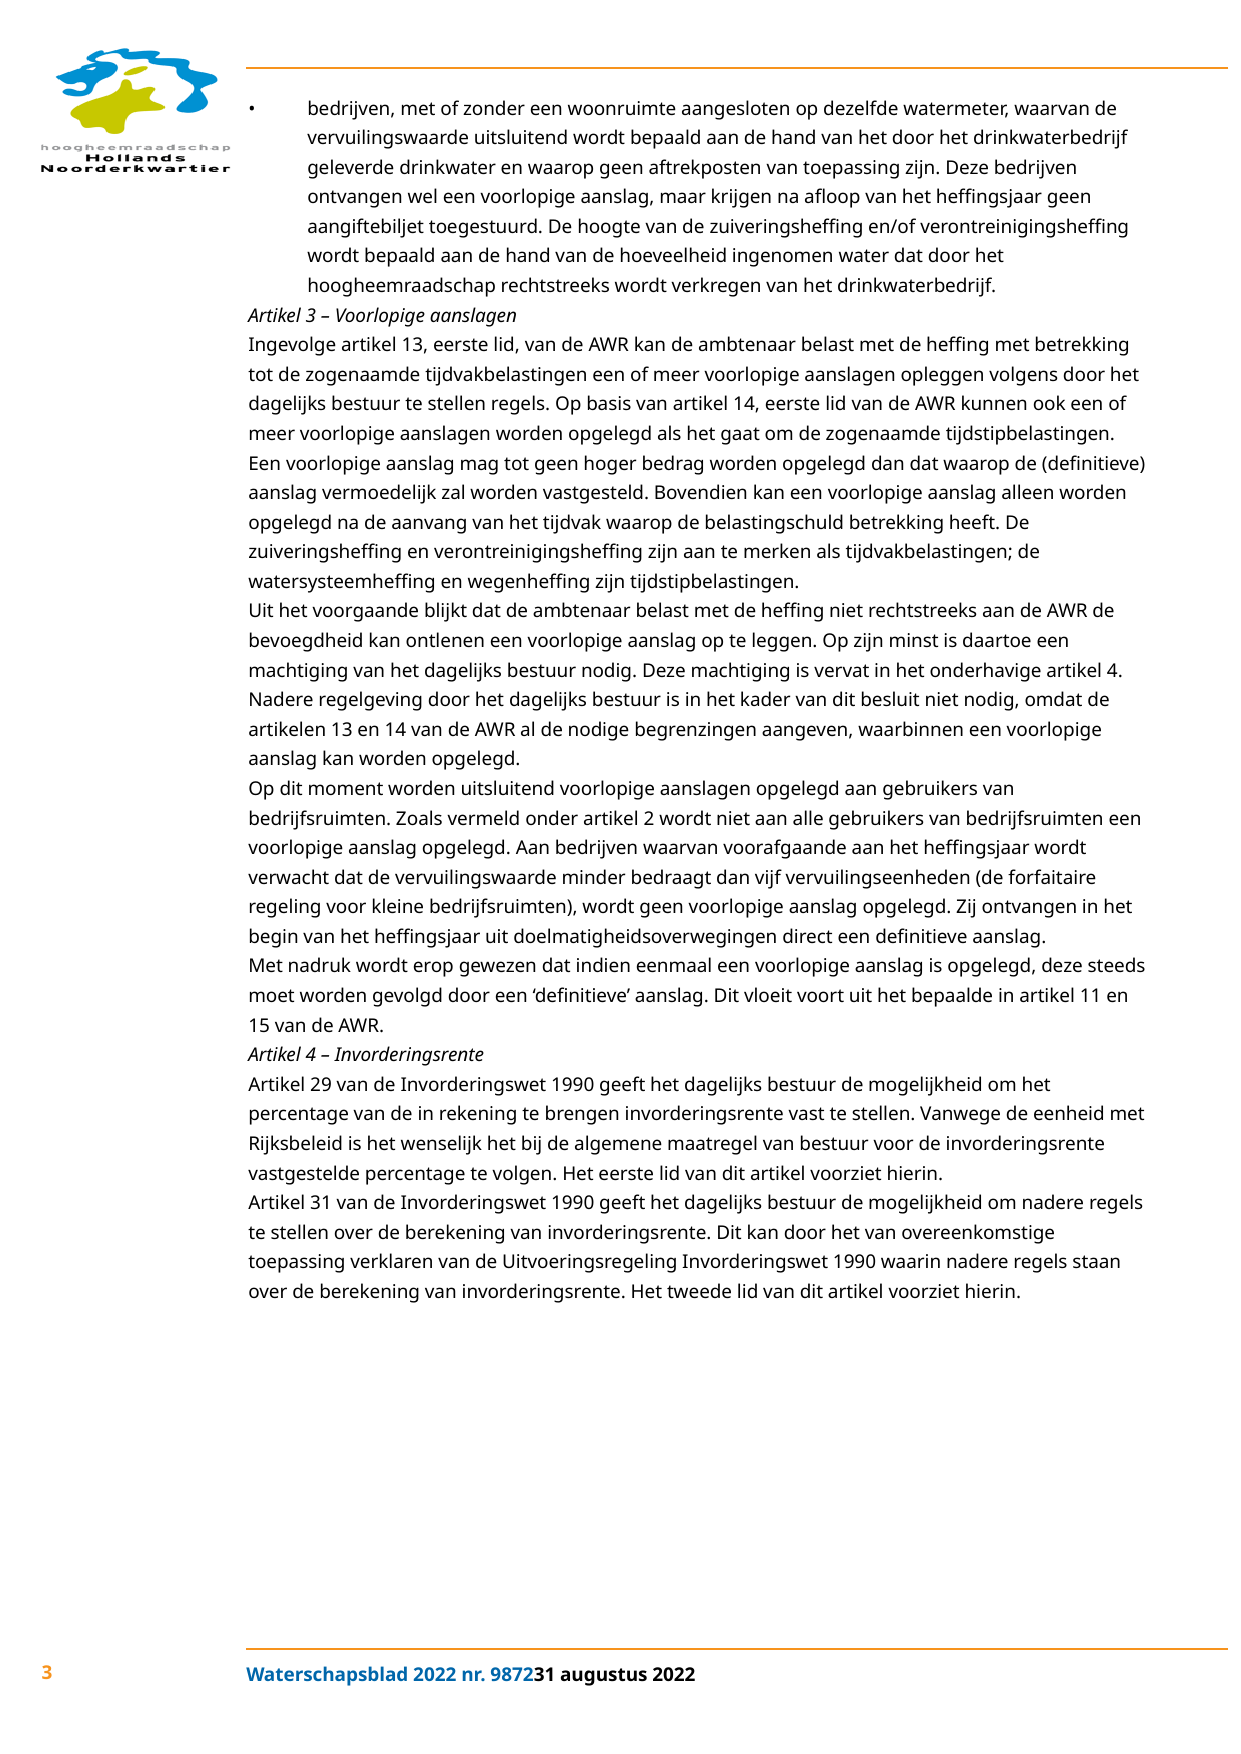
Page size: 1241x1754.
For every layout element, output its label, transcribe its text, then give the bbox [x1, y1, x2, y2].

text Artikel 3 – Voorlopige aanslagen [248, 302, 1152, 328]
text Uit het voorgaande blijkt dat de ambtenaar belast met de heffing niet rechtstreeks aan de AWR de bevoegdheid kan ontlenen een voorlopige aanslag op te leggen. Op zijn minst is daartoe een machtiging van het dagelijks bestuur nodig. Deze machtiging is vervat in het onderhavige artikel 4. Nadere regelgeving door het dagelijks bestuur is in het kader van dit besluit niet nodig, omdat de artikelen 13 en 14 van de AWR al de nodige begrenzingen aangeven, waarbinnen een voorlopige aanslag kan worden opgelegd. [248, 598, 1152, 771]
text Op dit moment worden uitsluitend voorlopige aanslagen opgelegd aan gebruikers van bedrijfsruimten. Zoals vermeld onder artikel 2 wordt niet aan alle gebruikers van bedrijfsruimten een voorlopige aanslag opgelegd. Aan bedrijven waarvan voorafgaande aan het heffingsjaar wordt verwacht dat de vervuilingswaarde minder bedraagt dan vijf vervuilingseenheden (de forfaitaire regeling voor kleine bedrijfsruimten), wordt geen voorlopige aanslag opgelegd. Zij ontvangen in het begin van het heffingsjaar uit doelmatigheidsoverwegingen direct een definitieve aanslag. [248, 775, 1152, 949]
picture [41, 47, 231, 172]
text Artikel 4 – Invorderingsrente [248, 1041, 1152, 1067]
text Met nadruk wordt erop gewezen dat indien eenmaal een voorlopige aanslag is opgelegd, deze steeds moet worden gevolgd door een ‘definitieve’ aanslag. Dit vloeit voort uit het bepaalde in artikel 11 en 15 van de AWR. [248, 953, 1152, 1038]
text Artikel 29 van de Invorderingswet 1990 geeft het dagelijks bestuur de mogelijkheid om het percentage van de in rekening te brengen invorderingsrente vast te stellen. Vanwege de eenheid met Rijksbeleid is het wenselijk het bij de algemene maatregel van bestuur voor de invorderingsrente vastgestelde percentage te volgen. Het eerste lid van dit artikel voorziet hierin. [248, 1071, 1152, 1186]
text Ingevolge artikel 13, eerste lid, van de AWR kan de ambtenaar belast met de heffing met betrekking tot de zogenaamde tijdvakbelastingen een of meer voorlopige aanslagen opleggen volgens door het dagelijks bestuur te stellen regels. Op basis van artikel 14, eerste lid van de AWR kunnen ook een of meer voorlopige aanslagen worden opgelegd als het gaat om de zogenaamde tijdstipbelastingen. Een voorlopige aanslag mag tot geen hoger bedrag worden opgelegd dan dat waarop de (definitieve) aanslag vermoedelijk zal worden vastgesteld. Bovendien kan een voorlopige aanslag alleen worden opgelegd na de aanvang van het tijdvak waarop de belastingschuld betrekking heeft. De zuiveringsheffing en verontreinigingsheffing zijn aan te merken als tijdvakbelastingen; de watersysteemheffing en wegenheffing zijn tijdstipbelastingen. [248, 331, 1152, 594]
text Artikel 31 van de Invorderingswet 1990 geeft het dagelijks bestuur de mogelijkheid om nadere regels te stellen over de berekening van invorderingsrente. Dit kan door het van overeenkomstige toepassing verklaren van de Uitvoeringsregeling Invorderingswet 1990 waarin nadere regels staan over de berekening van invorderingsrente. Het tweede lid van dit artikel voorziet hierin. [248, 1189, 1152, 1304]
list bedrijven, met of zonder een woonruimte aangesloten op dezelfde watermeter, waarvan de vervuilingswaarde uitsluitend wordt bepaald aan de hand van het door het drinkwaterbedrijf geleverde drinkwater en waarop geen aftrekposten van toepassing zijn. Deze bedrijven ontvangen wel een voorlopige aanslag, maar krijgen na afloop van het heffingsjaar geen aangiftebiljet toegestuurd. De hoogte van de zuiveringsheffing en/of verontreinigingsheffing wordt bepaald aan de hand van de hoeveelheid ingenomen water dat door het hoogheemraadschap rechtstreeks wordt verkregen van het drinkwaterbedrijf. [248, 95, 1152, 298]
